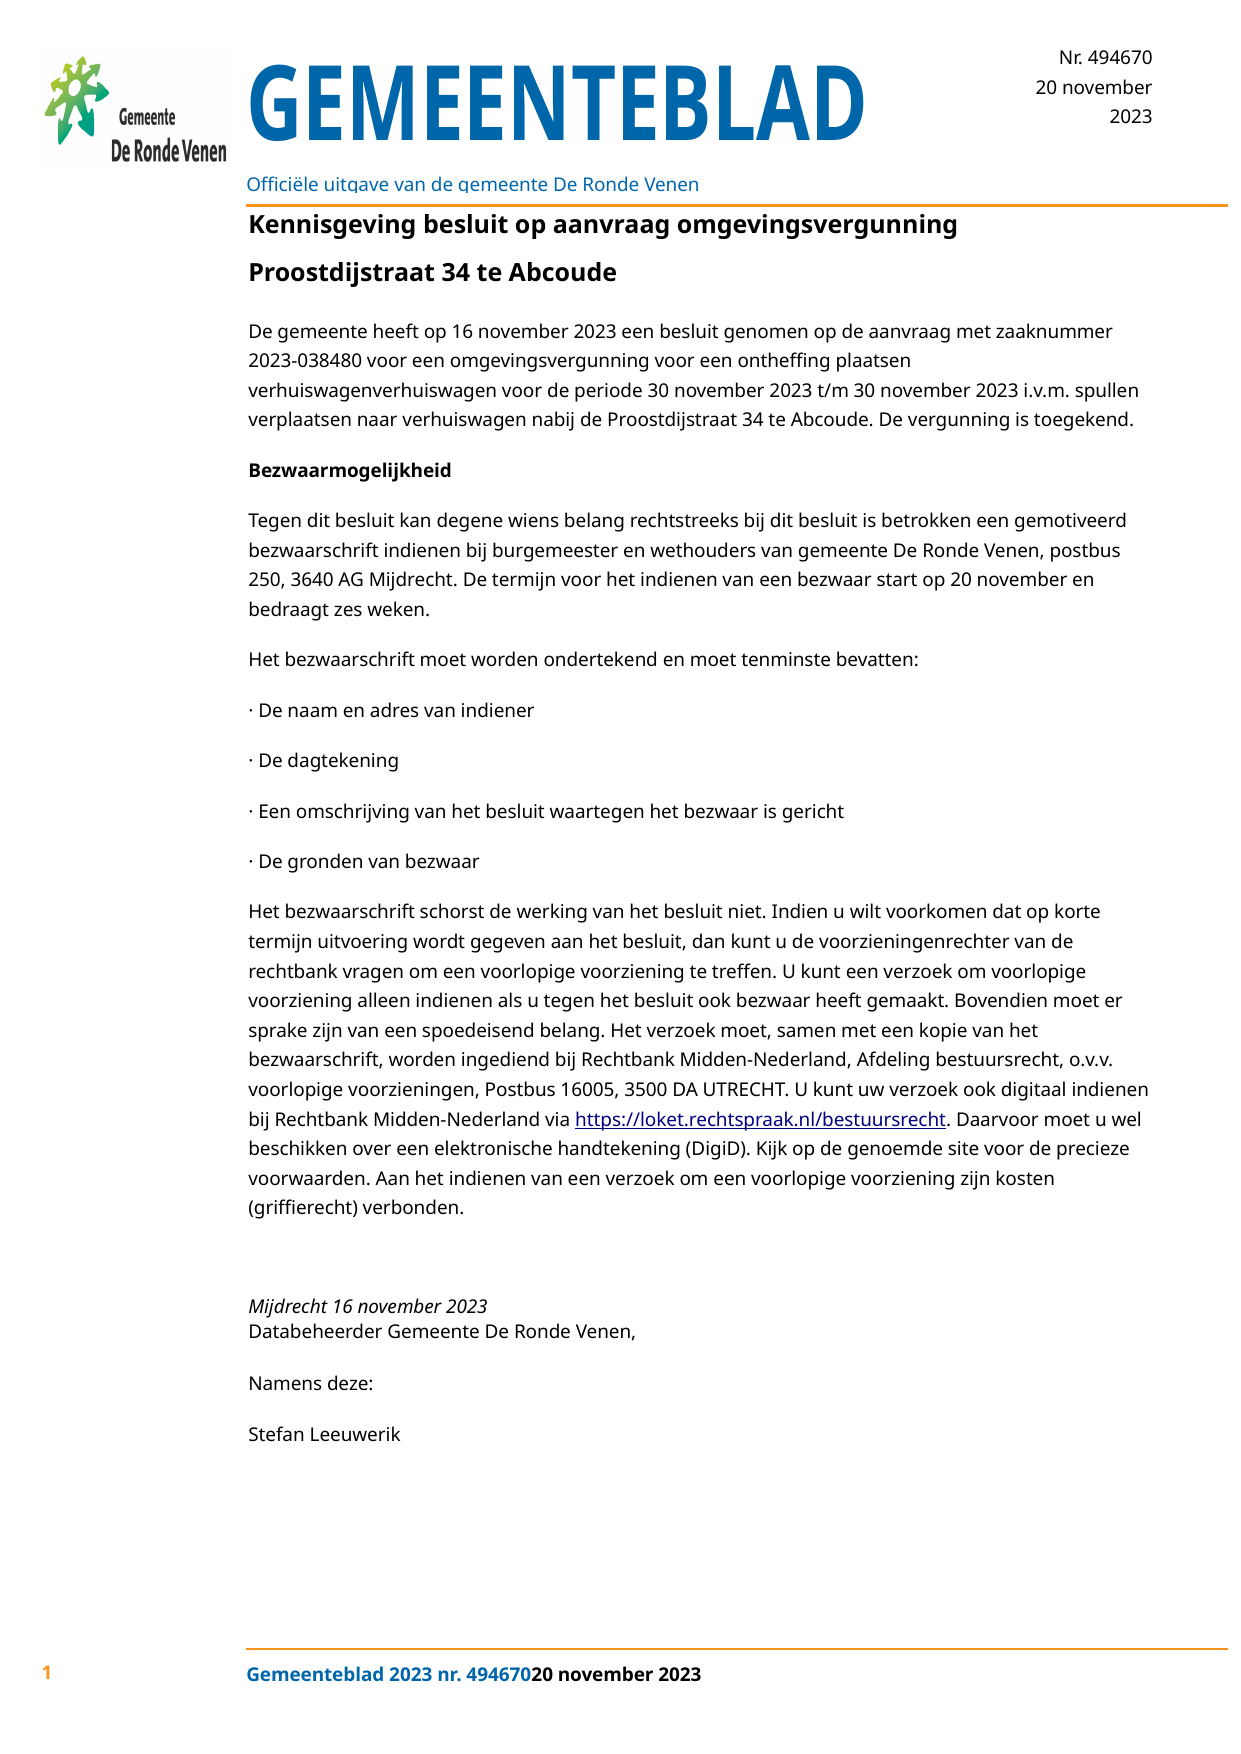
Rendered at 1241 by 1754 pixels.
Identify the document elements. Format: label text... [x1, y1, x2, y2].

text Databeheerder Gemeente De Ronde Venen, [248, 1318, 1152, 1344]
picture [41, 47, 231, 172]
text Stefan Leeuwerik [248, 1421, 1152, 1447]
text Het bezwaarschrift moet worden ondertekend en moet tenminste bevatten: [248, 647, 1152, 672]
text · De naam en adres van indiener [248, 697, 1152, 723]
text Tegen dit besluit kan degene wiens belang rechtstreeks bij dit besluit is betrokken een gemotiveerd bezwaarschrift indienen bij burgemeester en wethouders van gemeente De Ronde Venen, postbus 250, 3640 AG Mijdrecht. De termijn voor het indienen van een bezwaar start op 20 november en bedraagt zes weken. [248, 507, 1152, 622]
text Kennisgeving besluit op aanvraag omgevingsvergunning Proostdijstraat 34 te Abcoude [248, 207, 1152, 288]
text Namens deze: [248, 1370, 1152, 1396]
text · De gronden van bezwaar [248, 848, 1152, 874]
text Het bezwaarschrift schorst de werking van het besluit niet. Indien u wilt voorkomen dat op korte termijn uitvoering wordt gegeven aan het besluit, dan kunt u de voorzieningenrechter van de rechtbank vragen om een voorlopige voorziening te treffen. U kunt een verzoek om voorlopige voorziening alleen indienen als u tegen het besluit ook bezwaar heeft gemaakt. Bovendien moet er sprake zijn van een spoedeisend belang. Het verzoek moet, samen met een kopie van het bezwaarschrift, worden ingediend bij Rechtbank Midden-Nederland, Afdeling bestuursrecht, o.v.v. voorlopige voorzieningen, Postbus 16005, 3500 DA UTRECHT. U kunt uw verzoek ook digitaal indienen bij Rechtbank Midden-Nederland via https://loket.rechtspraak.nl/bestuursrecht. Daarvoor moet u wel beschikken over een elektronische handtekening (DigiD). Kijk op de genoemde site voor de precieze voorwaarden. Aan het indienen van een verzoek om een voorlopige voorziening zijn kosten (griffierecht) verbonden. [248, 899, 1152, 1220]
text Bezwaarmogelijkheid [248, 457, 1152, 483]
text Mijdrecht 16 november 2023 [248, 1293, 1152, 1318]
text · De dagtekening [248, 747, 1152, 773]
text · Een omschrijving van het besluit waartegen het bezwaar is gericht [248, 798, 1152, 824]
text De gemeente heeft op 16 november 2023 een besluit genomen op de aanvraag met zaaknummer 2023-038480 voor een omgevingsvergunning voor een ontheffing plaatsen verhuiswagenverhuiswagen voor de periode 30 november 2023 t/m 30 november 2023 i.v.m. spullen verplaatsen naar verhuiswagen nabij de Proostdijstraat 34 te Abcoude. De vergunning is toegekend. [248, 318, 1152, 432]
